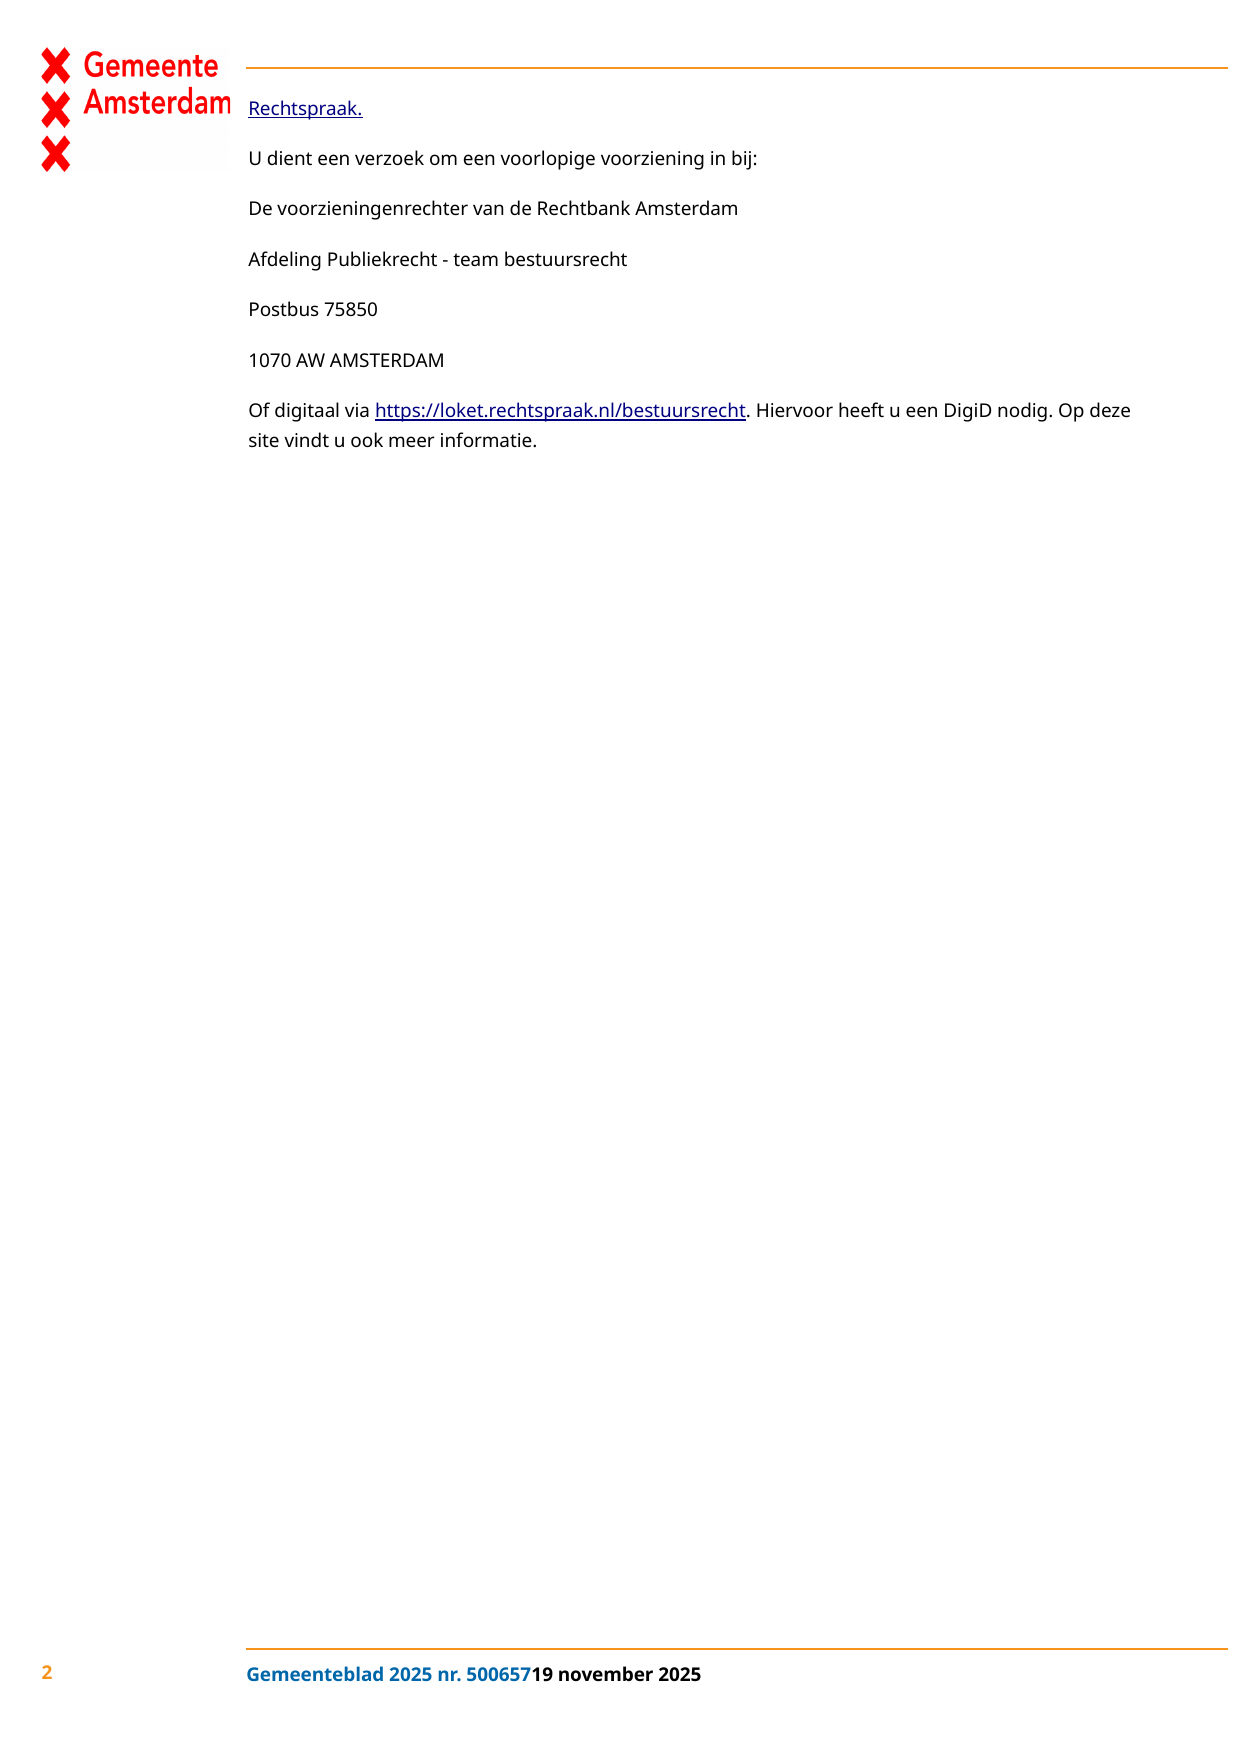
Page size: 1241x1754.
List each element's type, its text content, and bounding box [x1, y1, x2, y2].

text Postbus 75850 [248, 296, 1152, 322]
text De voorzieningenrechter van de Rechtbank Amsterdam [248, 196, 1152, 221]
text 1070 AW AMSTERDAM [248, 347, 1152, 373]
text Afdeling Publiekrecht - team bestuursrecht [248, 246, 1152, 272]
text Of digitaal via https://loket.rechtspraak.nl/bestuursrecht. Hiervoor heeft u een DigiD nodig. Op deze site vindt u ook meer informatie. [248, 397, 1152, 453]
text U dient een verzoek om een voorlopige voorziening in bij: [248, 145, 1152, 171]
picture [41, 47, 231, 172]
text Rechtspraak. [248, 95, 1152, 121]
